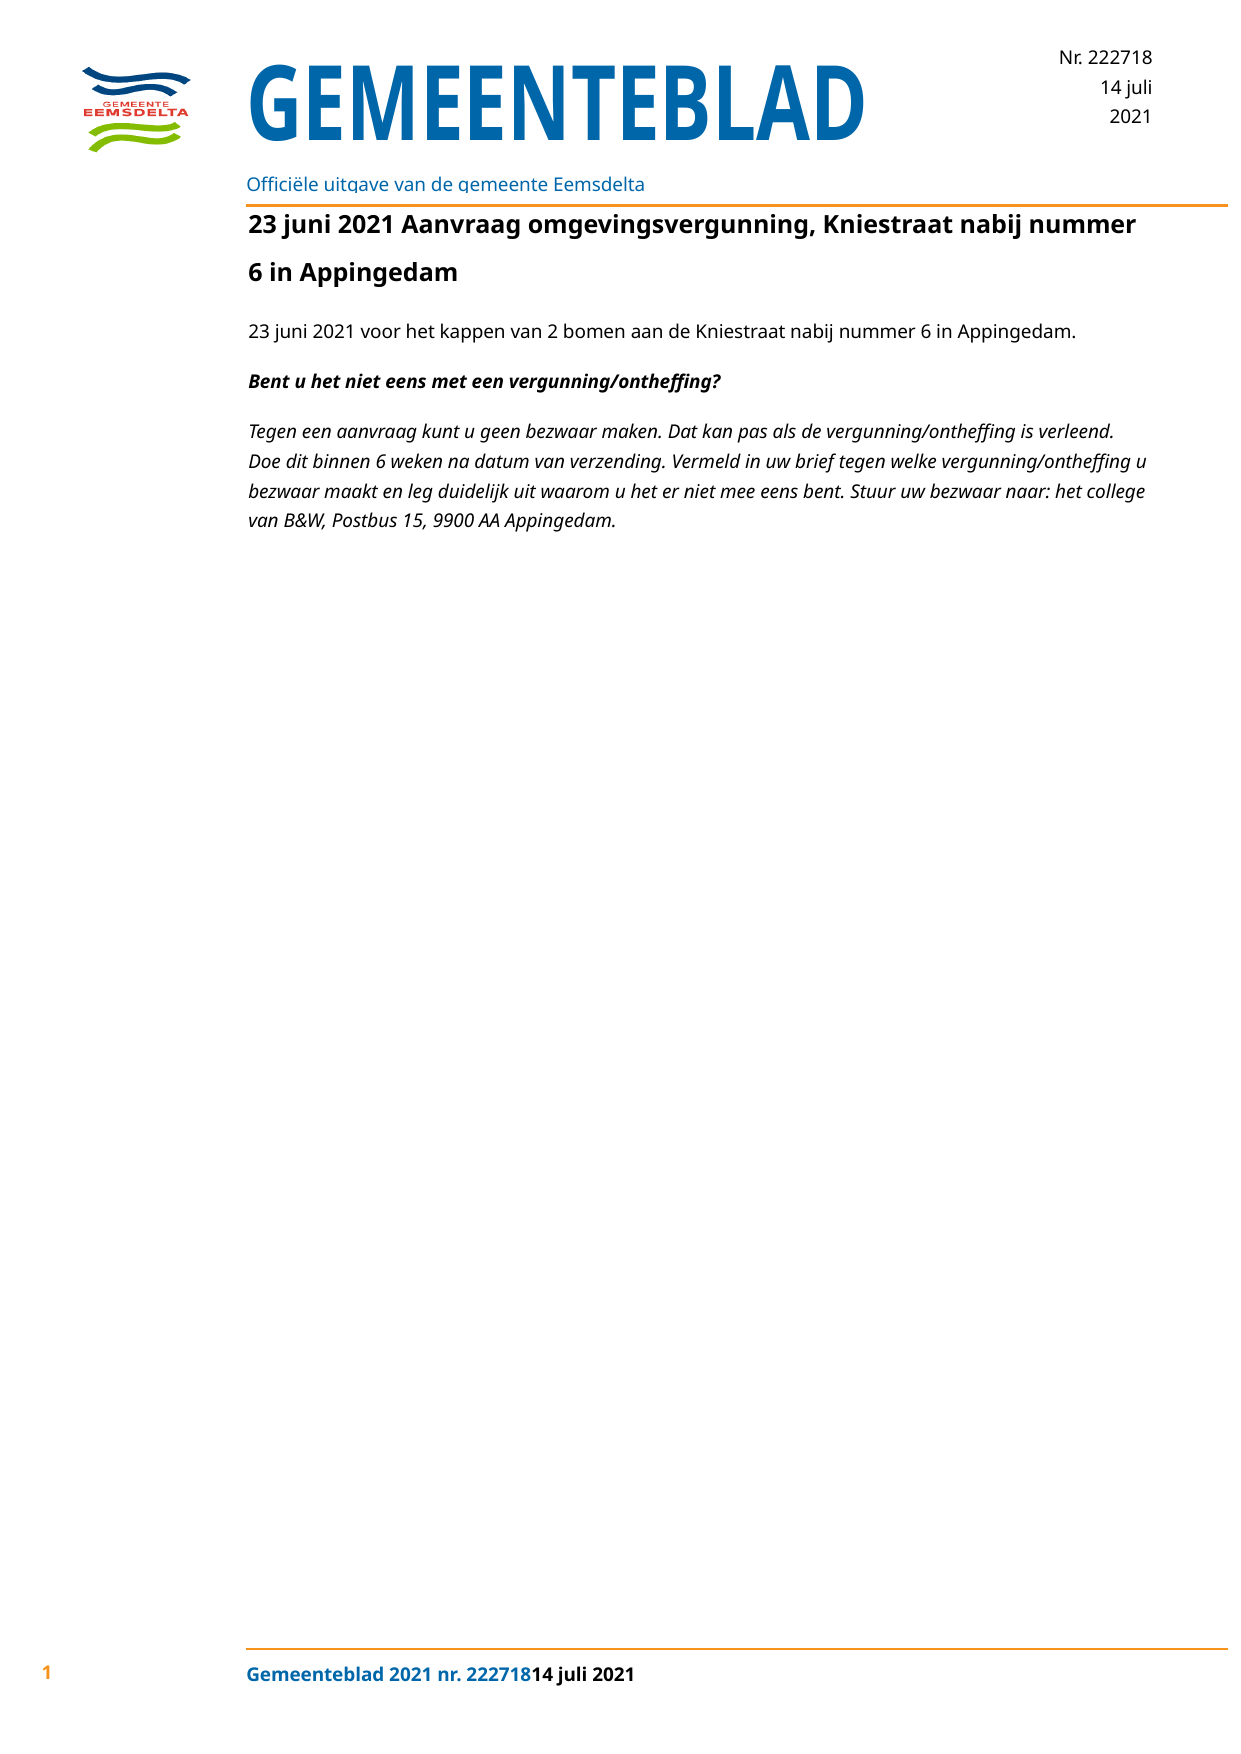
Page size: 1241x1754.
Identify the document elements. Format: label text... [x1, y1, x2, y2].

text Tegen een aanvraag kunt u geen bezwaar maken. Dat kan pas als de vergunning/ontheffing is verleend. Doe dit binnen 6 weken na datum van verzending. Vermeld in uw brief tegen welke vergunning/ontheffing u bezwaar maakt en leg duidelijk uit waarom u het er niet mee eens bent. Stuur uw bezwaar naar: het college van B&W, Postbus 15, 9900 AA Appingedam. [248, 419, 1152, 533]
picture [41, 47, 231, 172]
text 23 juni 2021 Aanvraag omgevingsvergunning, Kniestraat nabij nummer 6 in Appingedam [248, 207, 1152, 288]
text Bent u het niet eens met een vergunning/ontheffing? [248, 368, 1152, 394]
text 23 juni 2021 voor het kappen van 2 bomen aan de Kniestraat nabij nummer 6 in Appingedam. [248, 318, 1152, 344]
